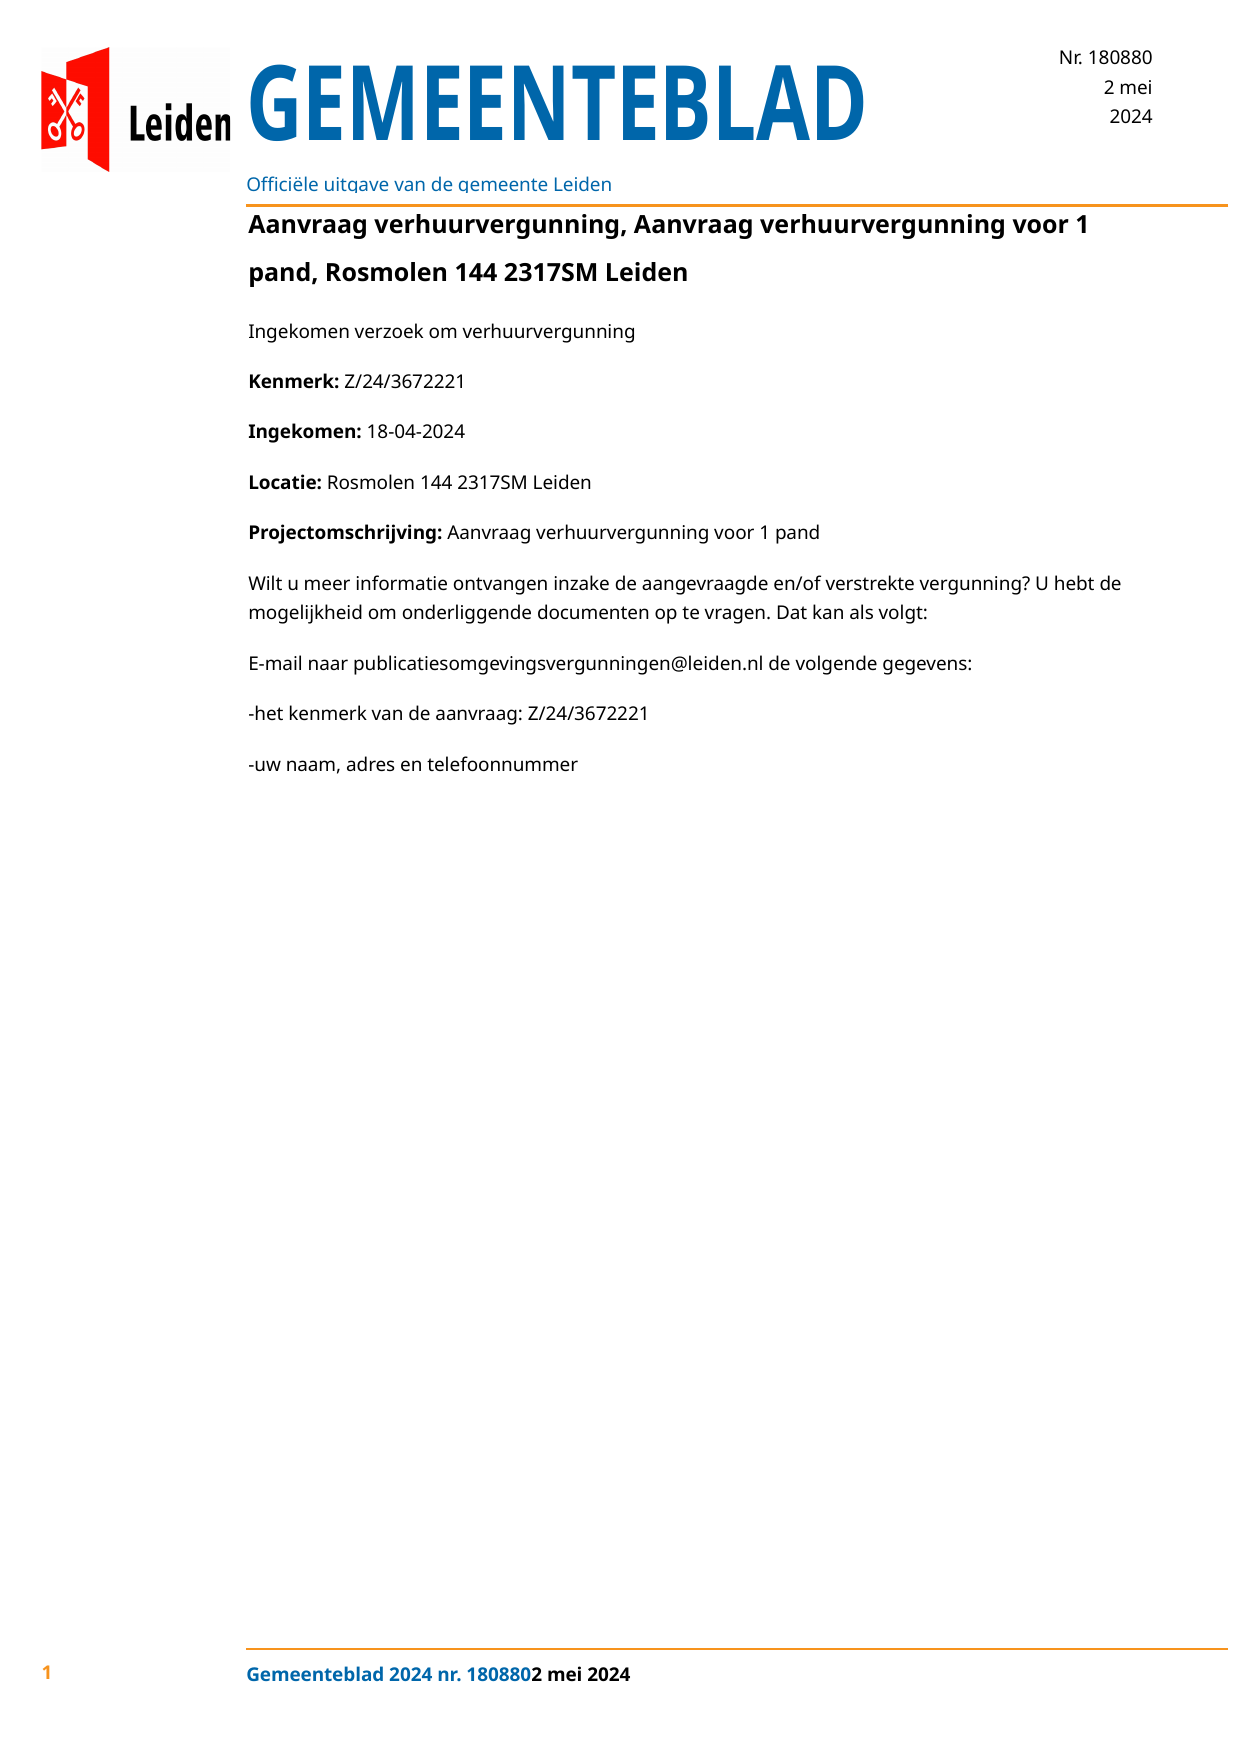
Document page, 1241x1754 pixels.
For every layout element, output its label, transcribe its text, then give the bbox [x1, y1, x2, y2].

text Aanvraag verhuurvergunning, Aanvraag verhuurvergunning voor 1 pand, Rosmolen 144 2317SM Leiden [248, 207, 1152, 288]
text Ingekomen verzoek om verhuurvergunning [248, 318, 1152, 344]
text Kenmerk: Z/24/3672221 [248, 368, 1152, 394]
text Wilt u meer informatie ontvangen inzake de aangevraagde en/of verstrekte vergunning? U hebt de mogelijkheid om onderliggende documenten op te vragen. Dat kan als volgt: [248, 570, 1152, 625]
text -het kenmerk van de aanvraag: Z/24/3672221 [248, 700, 1152, 726]
text Projectomschrijving: Aanvraag verhuurvergunning voor 1 pand [248, 519, 1152, 545]
picture [41, 47, 231, 172]
text -uw naam, adres en telefoonnummer [248, 751, 1152, 777]
text Locatie: Rosmolen 144 2317SM Leiden [248, 469, 1152, 495]
text Ingekomen: 18-04-2024 [248, 419, 1152, 444]
text E-mail naar publicatiesomgevingsvergunningen@leiden.nl de volgende gegevens: [248, 650, 1152, 676]
